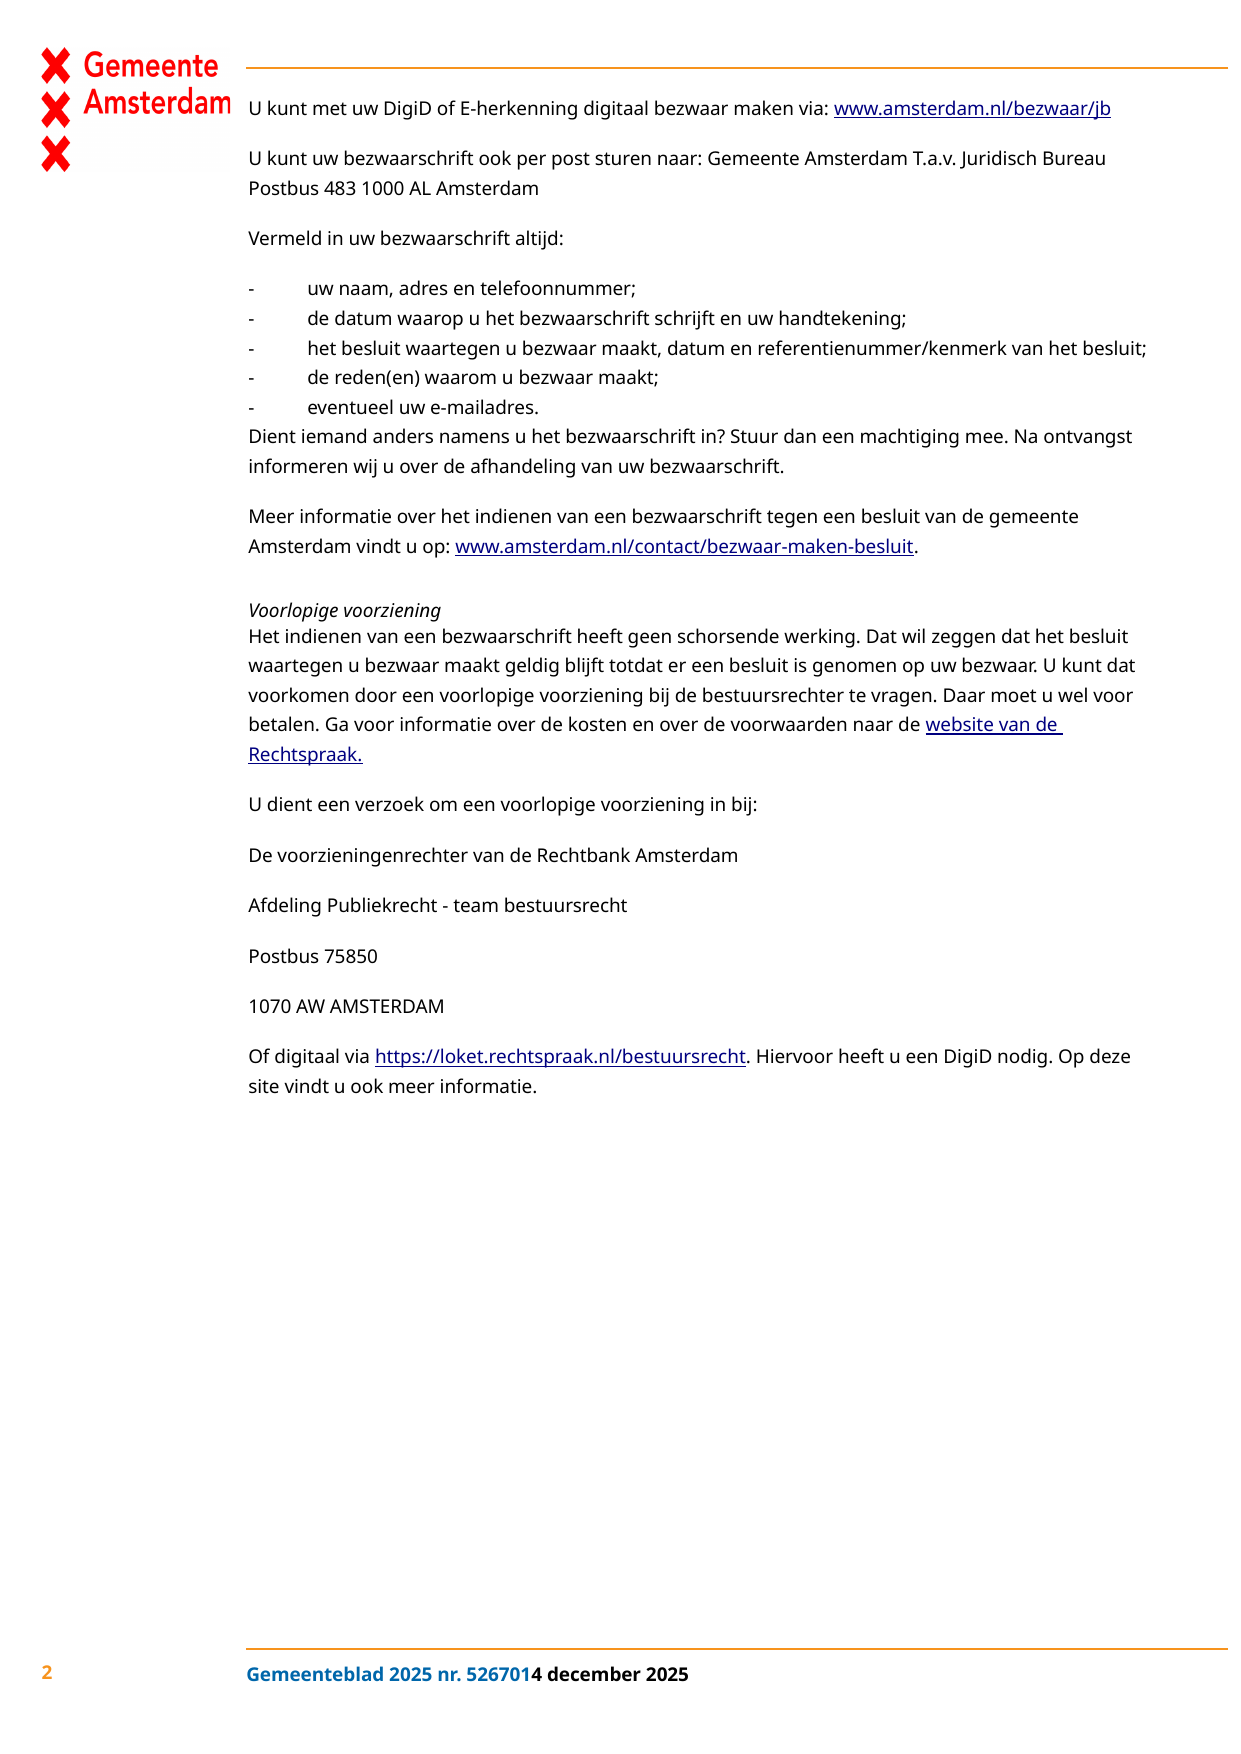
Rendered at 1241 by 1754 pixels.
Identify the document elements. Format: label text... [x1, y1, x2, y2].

text Vermeld in uw bezwaarschrift altijd: [248, 225, 1152, 251]
text 1070 AW AMSTERDAM [248, 993, 1152, 1019]
list de reden(en) waarom u bezwaar maakt; [248, 364, 1152, 390]
text U kunt uw bezwaarschrift ook per post sturen naar: Gemeente Amsterdam T.a.v. Juridisch Bureau Postbus 483 1000 AL Amsterdam [248, 145, 1152, 201]
picture [41, 47, 231, 172]
text Afdeling Publiekrecht - team bestuursrecht [248, 892, 1152, 918]
text U dient een verzoek om een voorlopige voorziening in bij: [248, 792, 1152, 817]
list eventueel uw e-mailadres. [248, 394, 1152, 420]
text Meer informatie over het indienen van een bezwaarschrift tegen een besluit van de gemeente Amsterdam vindt u op: www.amsterdam.nl/contact/bezwaar-maken-besluit. [248, 503, 1152, 559]
list de datum waarop u het bezwaarschrift schrijft en uw handtekening; [248, 305, 1152, 331]
text Of digitaal via https://loket.rechtspraak.nl/bestuursrecht. Hiervoor heeft u een DigiD nodig. Op deze site vindt u ook meer informatie. [248, 1044, 1152, 1099]
text Dient iemand anders namens u het bezwaarschrift in? Stuur dan een machtiging mee. Na ontvangst informeren wij u over de afhandeling van uw bezwaarschrift. [248, 423, 1152, 479]
list uw naam, adres en telefoonnummer; [248, 276, 1152, 301]
list het besluit waartegen u bezwaar maakt, datum en referentienummer/kenmerk van het besluit; [248, 335, 1152, 361]
text Voorlopige voorziening [248, 597, 1152, 623]
text Het indienen van een bezwaarschrift heeft geen schorsende werking. Dat wil zeggen dat het besluit waartegen u bezwaar maakt geldig blijft totdat er een besluit is genomen op uw bezwaar. U kunt dat voorkomen door een voorlopige voorziening bij de bestuursrechter te vragen. Daar moet u wel voor betalen. Ga voor informatie over de kosten en over de voorwaarden naar de website van de Rechtspraak. [248, 623, 1152, 767]
text U kunt met uw DigiD of E-herkenning digitaal bezwaar maken via: www.amsterdam.nl/bezwaar/jb [248, 95, 1152, 121]
text Postbus 75850 [248, 943, 1152, 968]
text De voorzieningenrechter van de Rechtbank Amsterdam [248, 842, 1152, 868]
